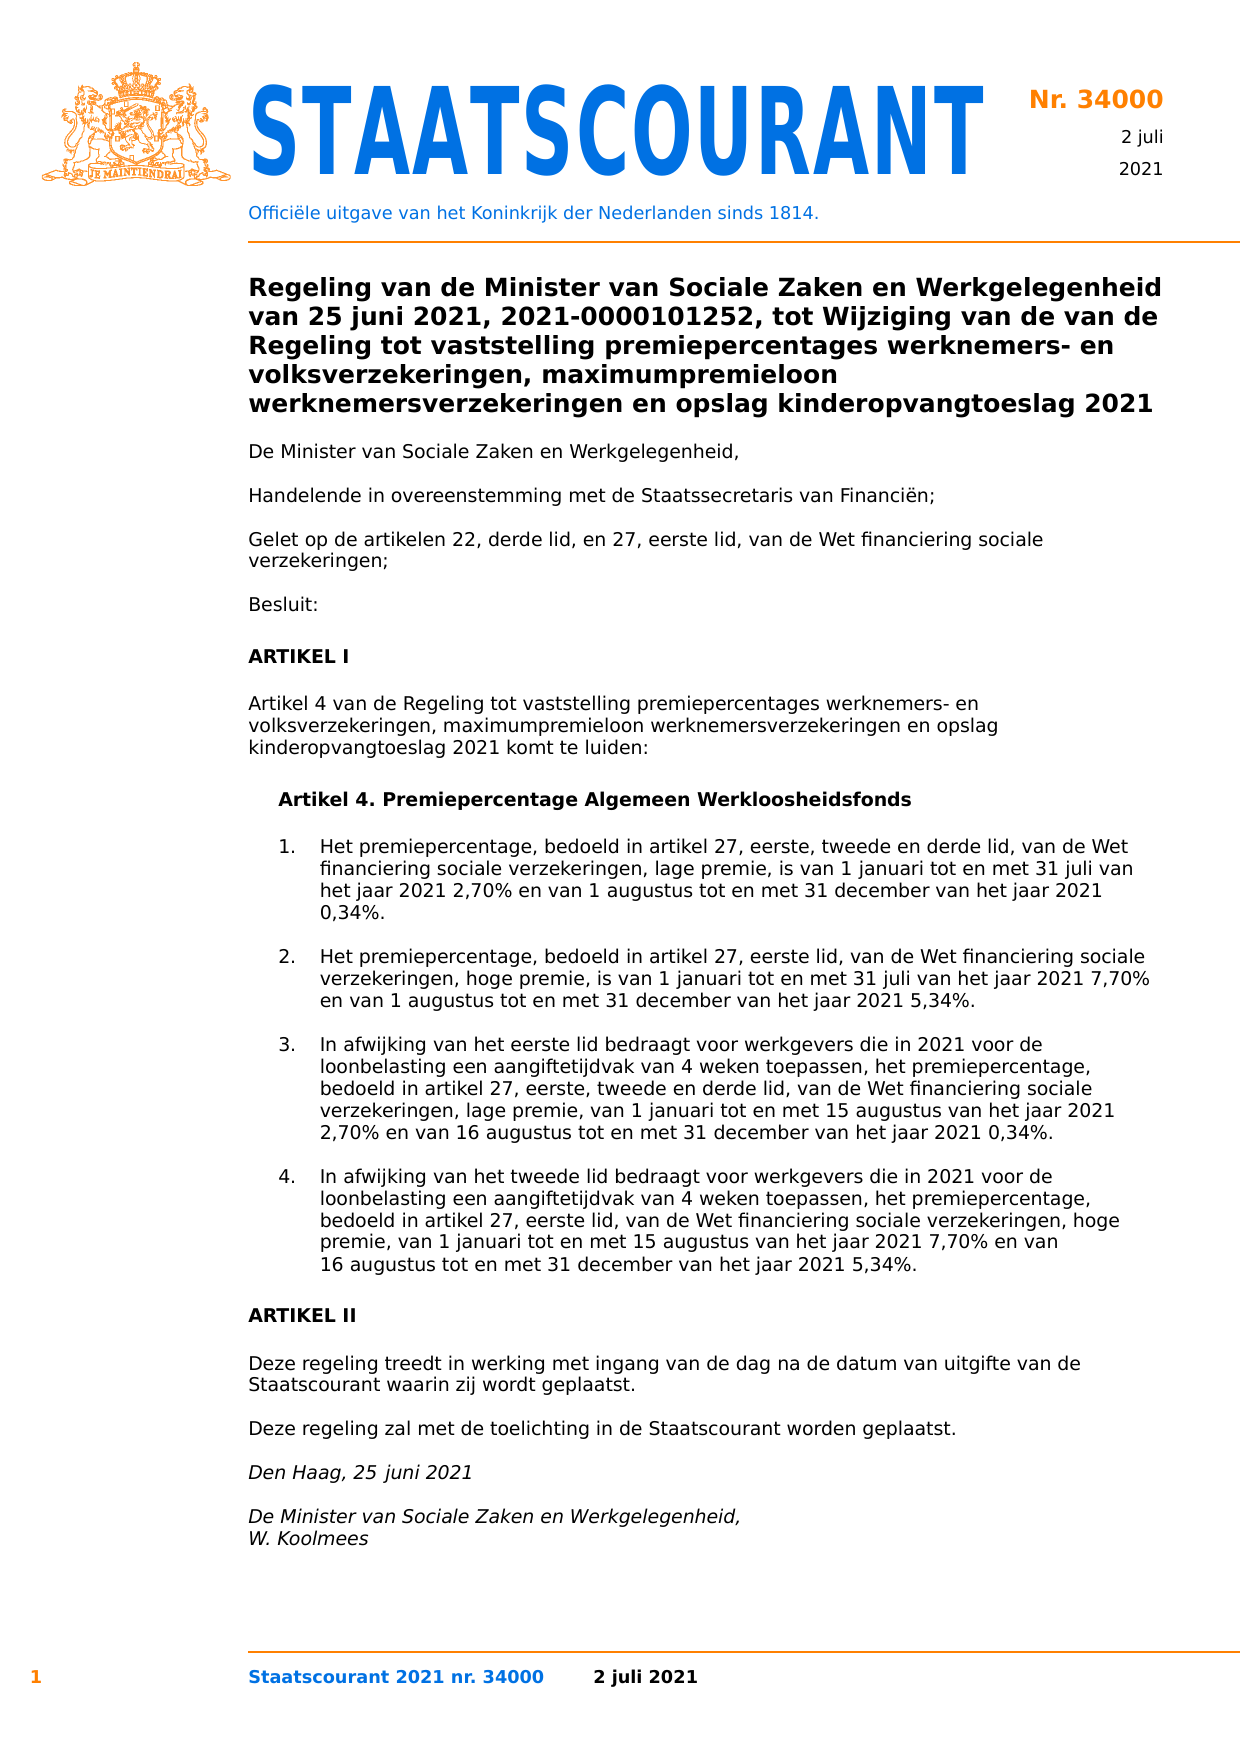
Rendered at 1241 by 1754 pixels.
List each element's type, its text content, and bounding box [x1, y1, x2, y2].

text 4. In afwijking van het tweede lid bedraagt voor werkgevers die in 2021 voor de loonbelasting een aangiftetijdvak van 4 weken toepassen, het premiepercentage, bedoeld in artikel 27, eerste lid, van de Wet financiering sociale verzekeringen, hoge premie, van 1 januari tot en met 15 augustus van het jaar 2021 7,70% en van 16 augustus tot en met 31 december van het jaar 2021 5,34%. [278, 1166, 1163, 1275]
text Den Haag, 25 juni 2021 [248, 1462, 1163, 1484]
subtitle Regeling van de Minister van Sociale Zaken en Werkgelegenheid van 25 juni 2021, 2021-0000101252, tot Wijziging van de van de Regeling tot vaststelling premiepercentages werknemers- en volksverzekeringen, maximumpremieloon werknemersverzekeringen en opslag kinderopvangtoeslag 2021 [248, 273, 1163, 419]
text Artikel 4 van de Regeling tot vaststelling premiepercentages werknemers- en volksverzekeringen, maximumpremieloon werknemersverzekeringen en opslag kinderopvangtoeslag 2021 komt te luiden: [248, 693, 1163, 759]
table_header STAATSCOURANT [248, 62, 998, 203]
subtitle ARTIKEL II [248, 1305, 1163, 1327]
table_header Nr. 34000 [998, 62, 1240, 121]
text Deze regeling treedt in werking met ingang van de dag na de datum van uitgifte van de Staatscourant waarin zij wordt geplaatst. [248, 1352, 1163, 1396]
table_cell 2 juli [998, 121, 1240, 153]
text 3. In afwijking van het eerste lid bedraagt voor werkgevers die in 2021 voor de loonbelasting een aangiftetijdvak van 4 weken toepassen, het premiepercentage, bedoeld in artikel 27, eerste, tweede en derde lid, van de Wet financiering sociale verzekeringen, lage premie, van 1 januari tot en met 15 augustus van het jaar 2021 2,70% en van 16 augustus tot en met 31 december van het jaar 2021 0,34%. [278, 1034, 1163, 1144]
table_cell Officiële uitgave van het Koninkrijk der Nederlanden sinds 1814. [248, 203, 1240, 241]
text Deze regeling zal met de toelichting in de Staatscourant worden geplaatst. [248, 1418, 1163, 1440]
text Handelende in overeenstemming met de Staatssecretaris van Financiën; [248, 484, 1163, 507]
text 1. Het premiepercentage, bedoeld in artikel 27, eerste, tweede en derde lid, van de Wet financiering sociale verzekeringen, lage premie, is van 1 januari tot en met 31 juli van het jaar 2021 2,70% en van 1 augustus tot en met 31 december van het jaar 2021 0,34%. [278, 836, 1163, 924]
table_cell 2021 [998, 153, 1240, 203]
picture [41, 62, 231, 186]
table_header [25, 62, 248, 241]
text 2. Het premiepercentage, bedoeld in artikel 27, eerste lid, van de Wet financiering sociale verzekeringen, hoge premie, is van 1 januari tot en met 31 juli van het jaar 2021 7,70% en van 1 augustus tot en met 31 december van het jaar 2021 5,34%. [278, 946, 1163, 1012]
text De Minister van Sociale Zaken en Werkgelegenheid, [248, 441, 1163, 463]
text Gelet op de artikelen 22, derde lid, en 27, eerste lid, van de Wet financiering sociale verzekeringen; [248, 528, 1163, 572]
text Besluit: [248, 594, 1163, 616]
subtitle ARTIKEL I [248, 646, 1163, 668]
text De Minister van Sociale Zaken en Werkgelegenheid, W. Koolmees [248, 1506, 1163, 1550]
subtitle Artikel 4. Premiepercentage Algemeen Werkloosheidsfonds [278, 789, 1163, 811]
